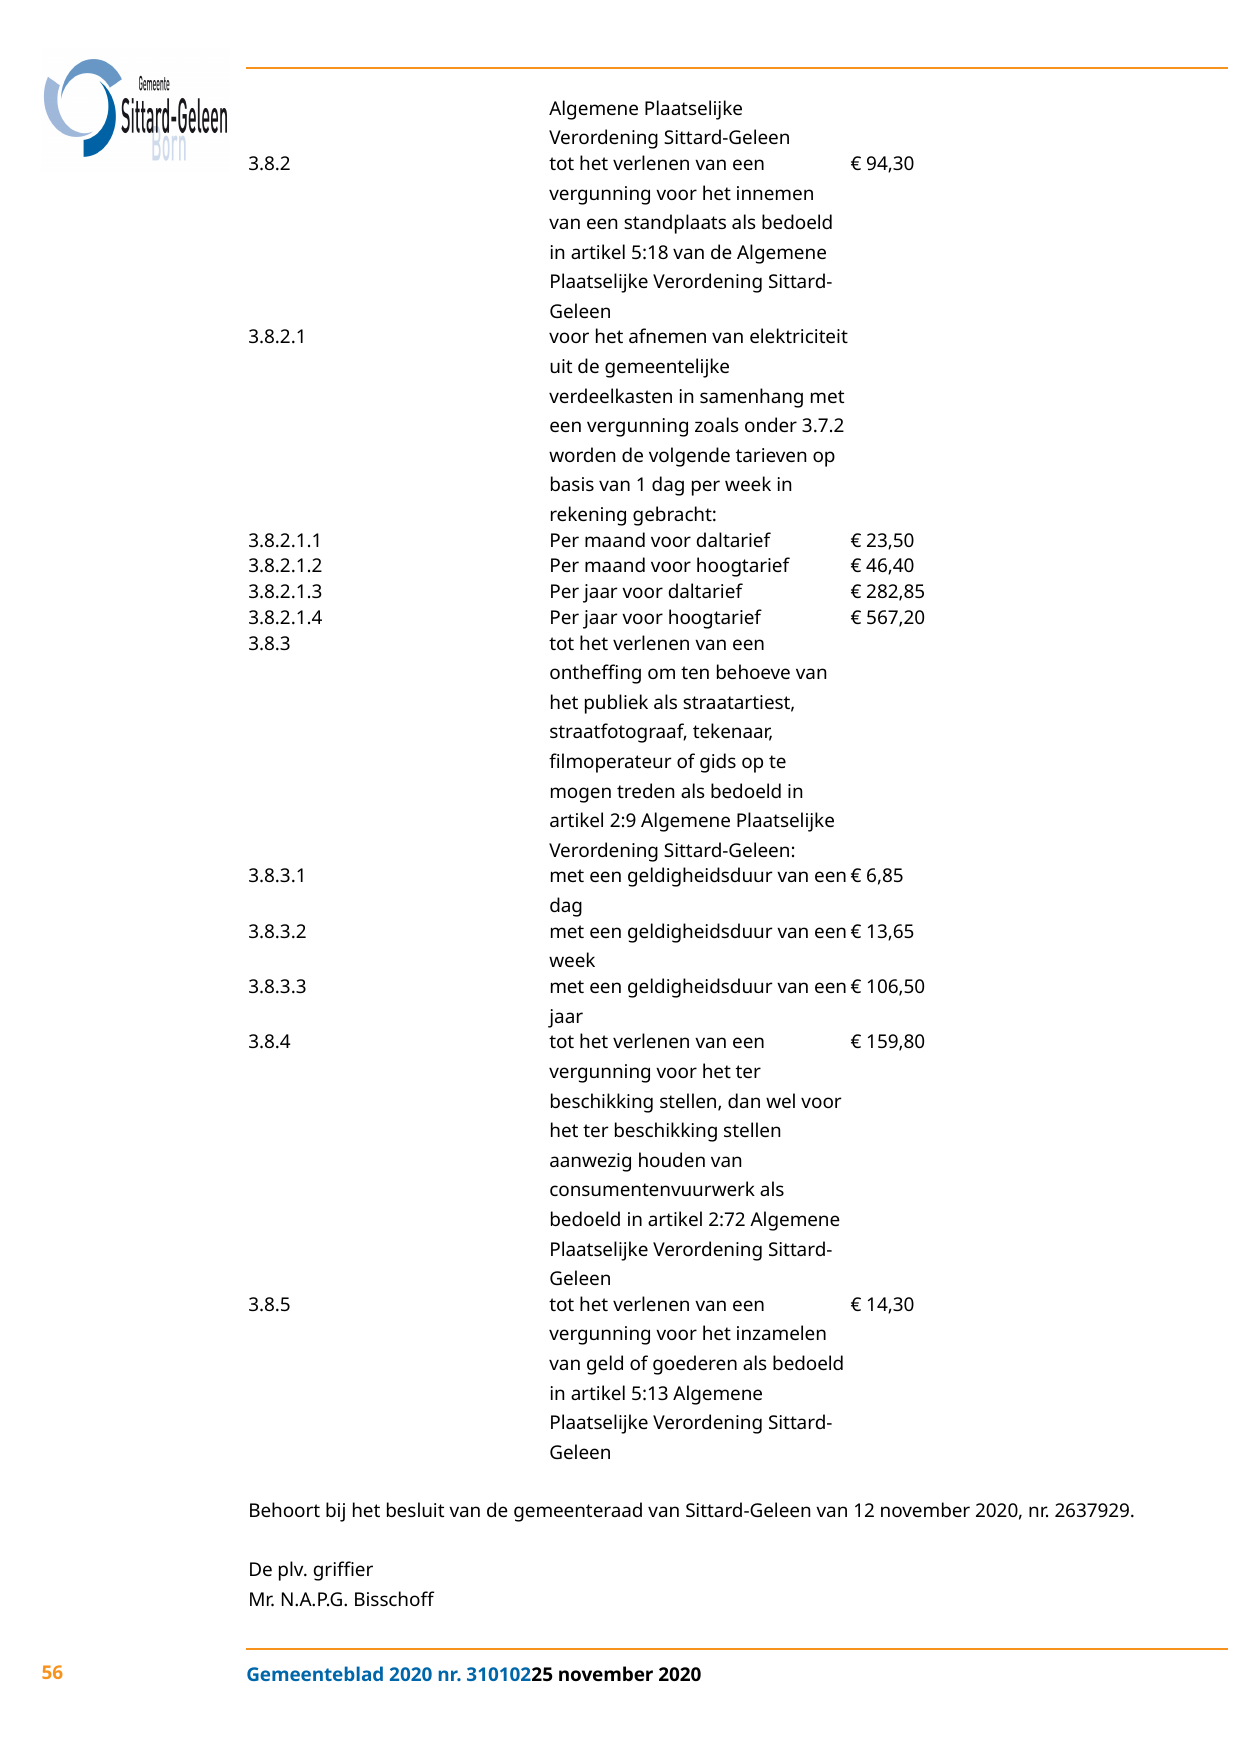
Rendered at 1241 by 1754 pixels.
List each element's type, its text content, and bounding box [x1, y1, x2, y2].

table_cell tot het verlenen van een vergunning voor het ter beschikking stellen, dan wel voor het ter beschikking stellen aanwezig houden van consumentenvuurwerk als bedoeld in artikel 2:72 Algemene Plaatselijke Verordening Sittard-Geleen [549, 1029, 850, 1291]
table_cell met een geldigheidsduur van een week [549, 918, 850, 973]
table_cell tot het verlenen van een ontheffing om ten behoeve van het publiek als straatartiest, straatfotograaf, tekenaar, filmoperateur of gids op te mogen treden als bedoeld in artikel 2:9 Algemene Plaatselijke Verordening Sittard-Geleen: [549, 630, 850, 863]
table_cell 3.8.2.1 [248, 324, 549, 527]
table_cell € 6,85 [850, 863, 1152, 918]
table_cell € 46,40 [850, 553, 1152, 578]
text Behoort bij het besluit van de gemeenteraad van Sittard-Geleen van 12 november 2020, nr. 2637929. [248, 1497, 1152, 1523]
table_cell met een geldigheidsduur van een jaar [549, 973, 850, 1029]
table_cell 3.8.5 [248, 1291, 549, 1465]
text Mr. N.A.P.G. Bisschoff [248, 1586, 1152, 1612]
table_cell € 14,30 [850, 1291, 1152, 1465]
table_cell Algemene Plaatselijke Verordening Sittard-Geleen [549, 95, 850, 150]
table_cell voor het afnemen van elektriciteit uit de gemeentelijke verdeelkasten in samenhang met een vergunning zoals onder 3.7.2 worden de volgende tarieven op basis van 1 dag per week in rekening gebracht: [549, 324, 850, 527]
table_cell € 94,30 [850, 150, 1152, 324]
table_cell € 282,85 [850, 579, 1152, 604]
table_cell 3.8.2.1.2 [248, 553, 549, 578]
table_cell € 23,50 [850, 527, 1152, 553]
table_cell Per jaar voor hoogtarief [549, 604, 850, 630]
table_cell 3.8.2.1.4 [248, 604, 549, 630]
table_cell Per maand voor daltarief [549, 527, 850, 553]
table_cell € 106,50 [850, 973, 1152, 1029]
table_cell € 13,65 [850, 918, 1152, 973]
table_cell 3.8.2.1.1 [248, 527, 549, 553]
table_cell € 159,80 [850, 1029, 1152, 1291]
table_cell [850, 324, 1152, 527]
text De plv. griffier [248, 1557, 1152, 1582]
table_cell met een geldigheidsduur van een dag [549, 863, 850, 918]
table_cell 3.8.4 [248, 1029, 549, 1291]
table_cell 3.8.3 [248, 630, 549, 863]
table_cell [850, 95, 1152, 150]
table_cell tot het verlenen van een vergunning voor het innemen van een standplaats als bedoeld in artikel 5:18 van de Algemene Plaatselijke Verordening Sittard-Geleen [549, 150, 850, 324]
table_cell Per maand voor hoogtarief [549, 553, 850, 578]
table_cell 3.8.2 [248, 150, 549, 324]
table_cell [850, 630, 1152, 863]
table_cell € 567,20 [850, 604, 1152, 630]
table_cell 3.8.3.1 [248, 863, 549, 918]
picture [41, 47, 231, 172]
table_cell Per jaar voor daltarief [549, 579, 850, 604]
table_cell 3.8.3.2 [248, 918, 549, 973]
table_cell 3.8.3.3 [248, 973, 549, 1029]
table_cell 3.8.2.1.3 [248, 579, 549, 604]
table_cell tot het verlenen van een vergunning voor het inzamelen van geld of goederen als bedoeld in artikel 5:13 Algemene Plaatselijke Verordening Sittard-Geleen [549, 1291, 850, 1465]
table_cell [248, 95, 549, 150]
